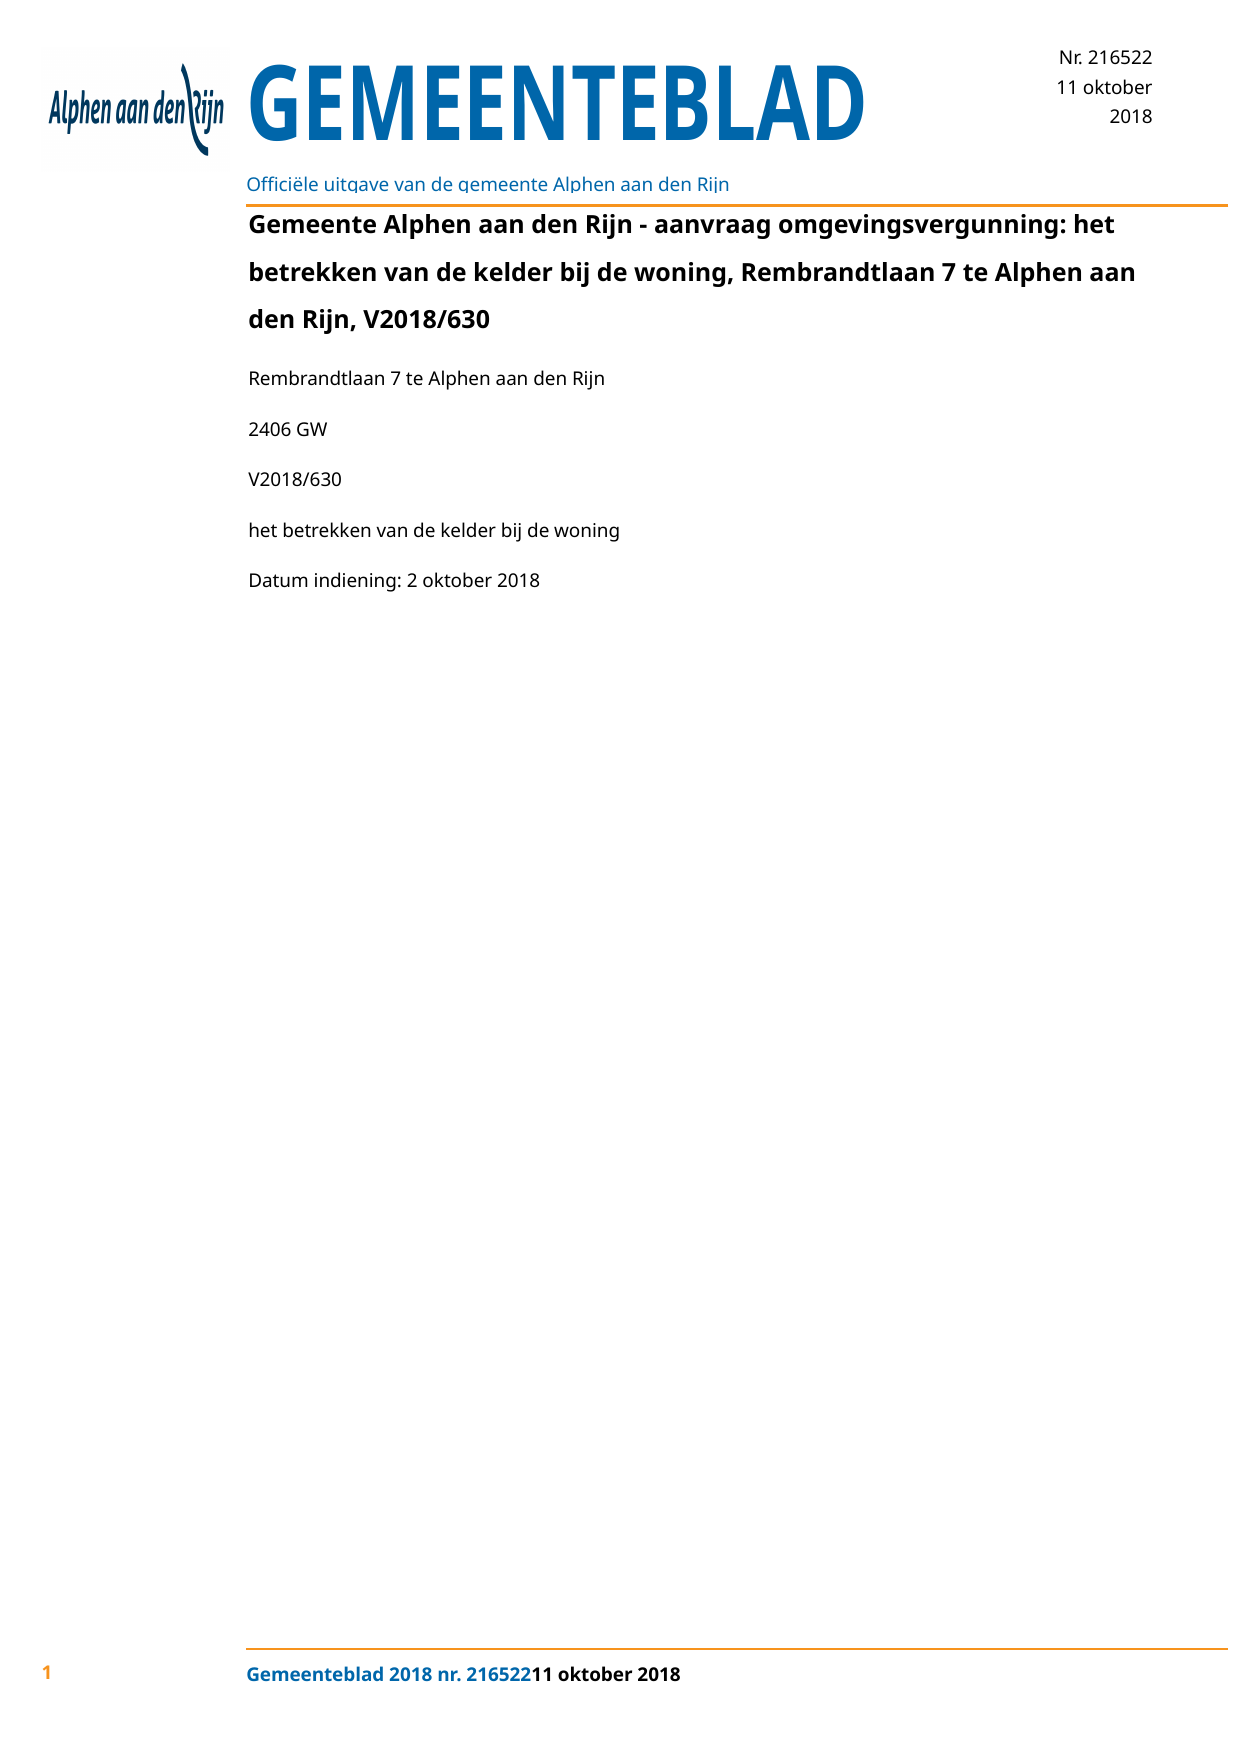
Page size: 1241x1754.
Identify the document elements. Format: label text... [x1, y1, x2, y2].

text Rembrandtlaan 7 te Alphen aan den Rijn [248, 366, 1152, 391]
text 2406 GW [248, 416, 1152, 442]
text het betrekken van de kelder bij de woning [248, 517, 1152, 542]
text Datum indiening: 2 oktober 2018 [248, 567, 1152, 593]
picture [41, 47, 231, 172]
text Gemeente Alphen aan den Rijn - aanvraag omgevingsvergunning: het betrekken van de kelder bij de woning, Rembrandtlaan 7 te Alphen aan den Rijn, V2018/630 [248, 207, 1152, 336]
text V2018/630 [248, 466, 1152, 492]
